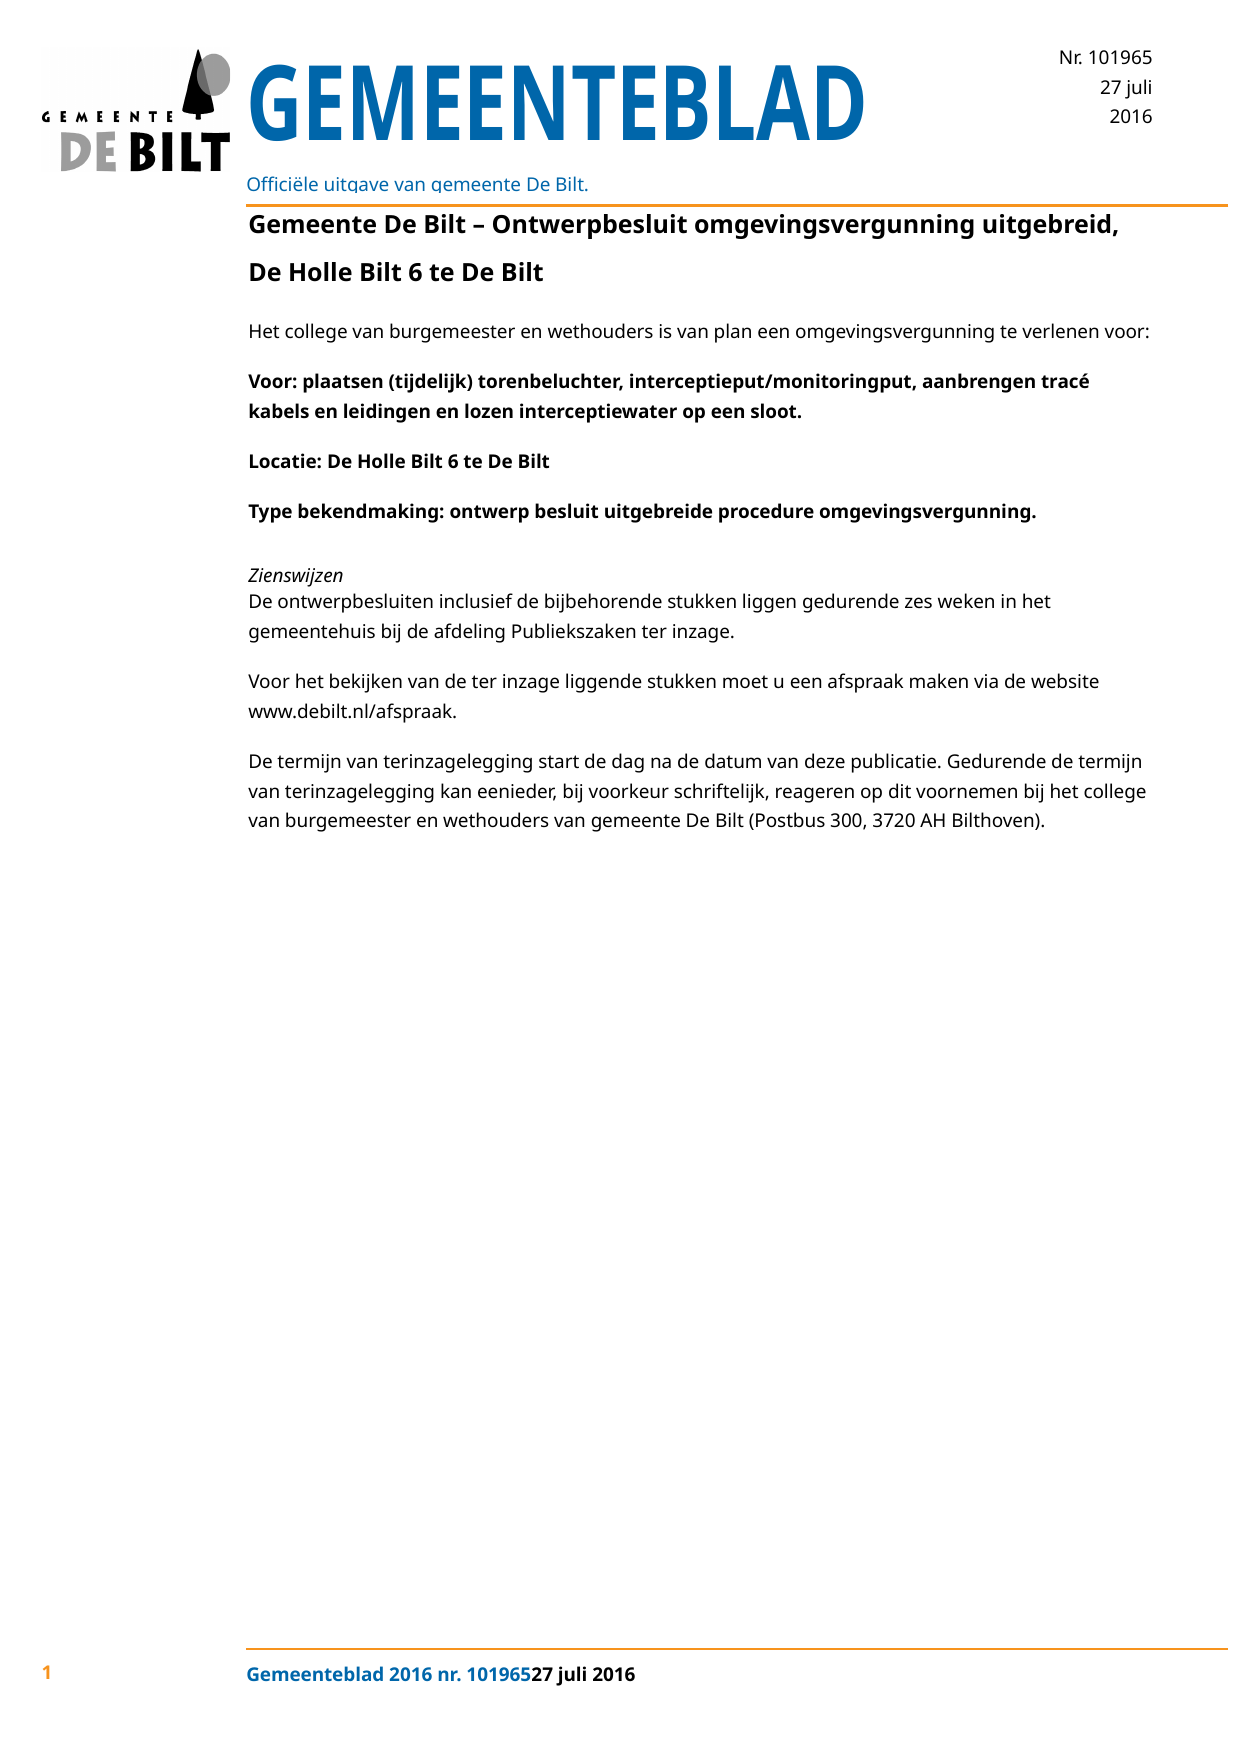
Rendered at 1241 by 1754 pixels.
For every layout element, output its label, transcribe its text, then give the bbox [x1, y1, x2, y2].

text De termijn van terinzagelegging start de dag na de datum van deze publicatie. Gedurende de termijn van terinzagelegging kan eenieder, bij voorkeur schriftelijk, reageren op dit voornemen bij het college van burgemeester en wethouders van gemeente De Bilt (Postbus 300, 3720 AH Bilthoven). [248, 748, 1152, 833]
text Gemeente De Bilt – Ontwerpbesluit omgevingsvergunning uitgebreid, De Holle Bilt 6 te De Bilt [248, 207, 1152, 288]
text Het college van burgemeester en wethouders is van plan een omgevingsvergunning te verlenen voor: [248, 318, 1152, 344]
text Voor: plaatsen (tijdelijk) torenbeluchter, interceptieput/monitoringput, aanbrengen tracé kabels en leidingen en lozen interceptiewater op een sloot. [248, 368, 1152, 424]
text Zienswijzen [248, 563, 1152, 588]
text Locatie: De Holle Bilt 6 te De Bilt [248, 448, 1152, 474]
text Type bekendmaking: ontwerp besluit uitgebreide procedure omgevingsvergunning. [248, 499, 1152, 524]
picture [41, 47, 231, 172]
text De ontwerpbesluiten inclusief de bijbehorende stukken liggen gedurende zes weken in het gemeentehuis bij de afdeling Publiekszaken ter inzage. [248, 588, 1152, 644]
text Voor het bekijken van de ter inzage liggende stukken moet u een afspraak maken via de website www.debilt.nl/afspraak. [248, 668, 1152, 724]
